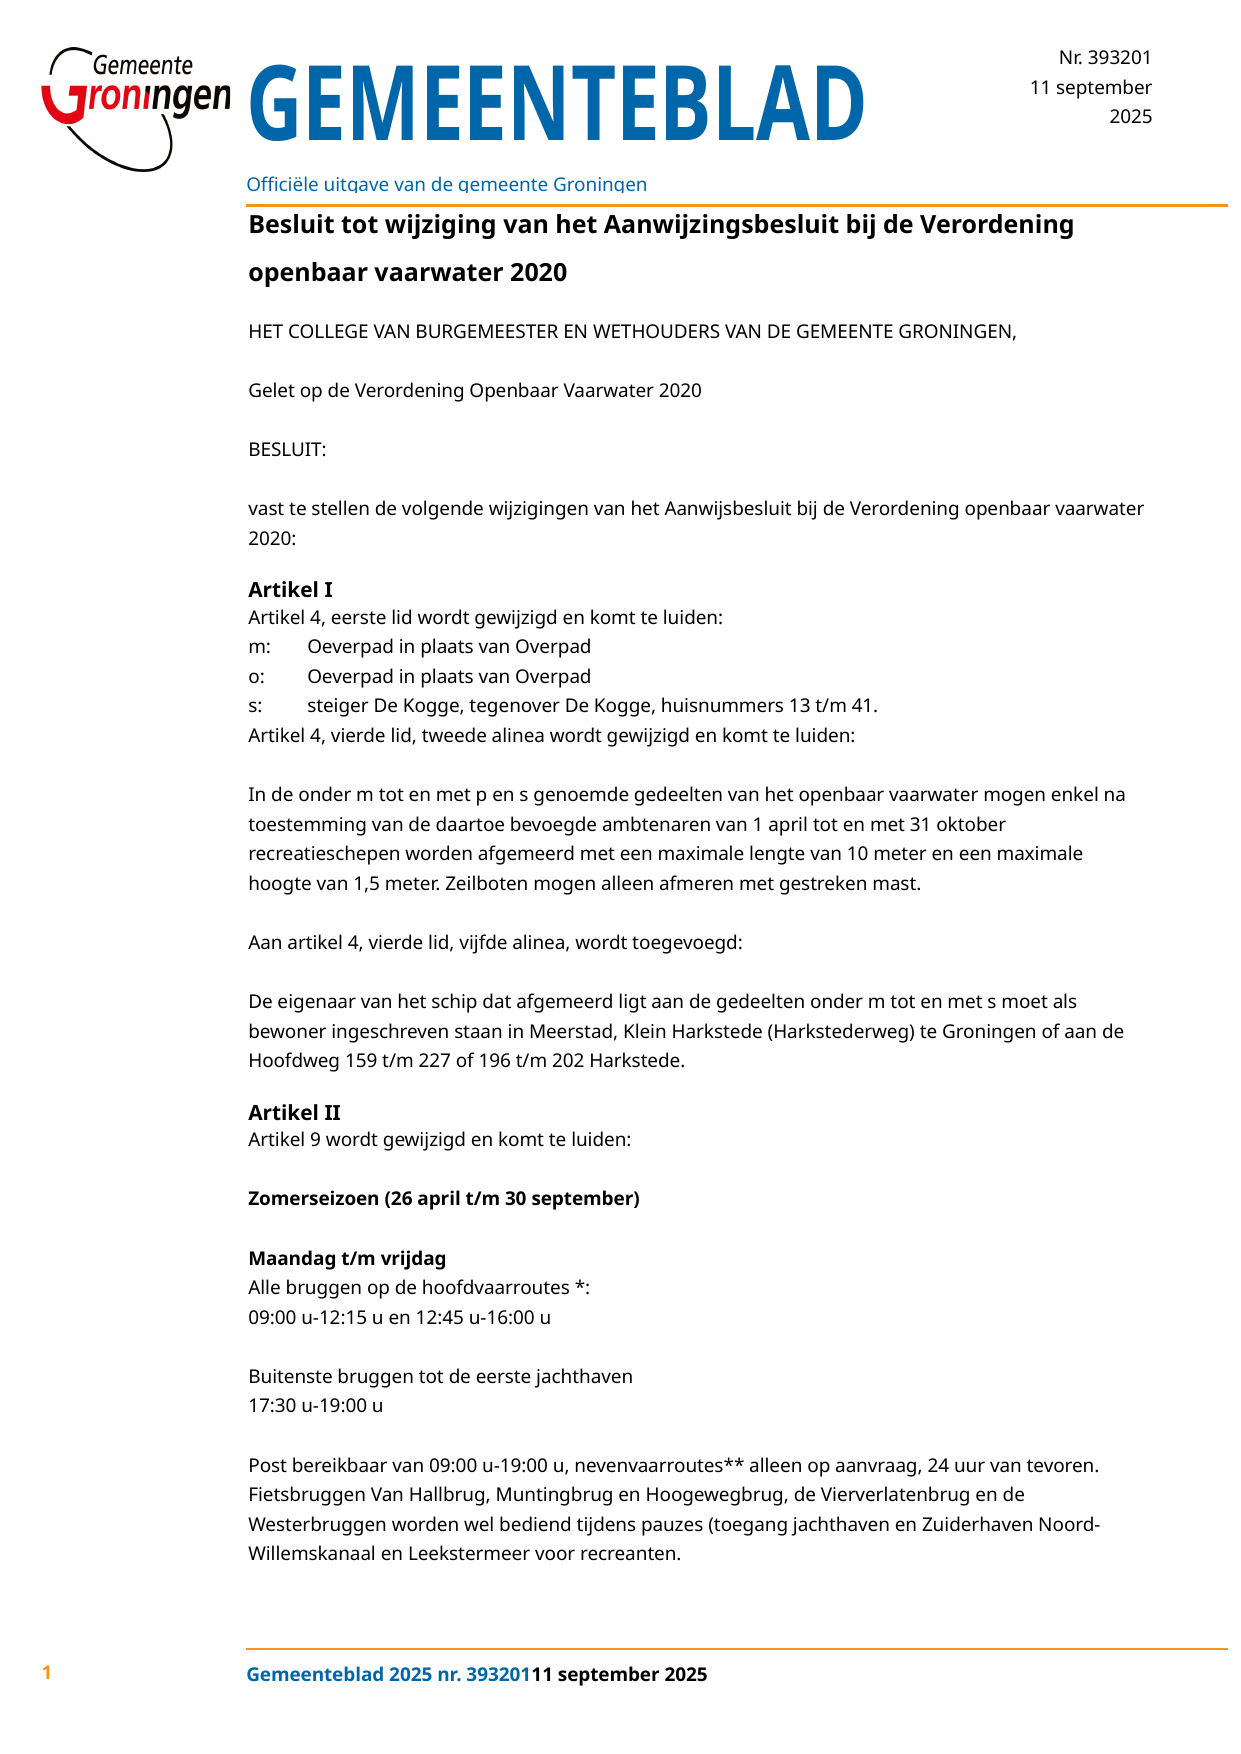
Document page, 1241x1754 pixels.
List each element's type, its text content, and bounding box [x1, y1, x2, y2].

text Besluit tot wijziging van het Aanwijzingsbesluit bij de Verordening openbaar vaarwater 2020 [248, 207, 1152, 288]
text 09:00 u-12:15 u en 12:45 u-16:00 u [248, 1304, 1152, 1330]
text De eigenaar van het schip dat afgemeerd ligt aan de gedeelten onder m tot en met s moet als bewoner ingeschreven staan in Meerstad, Klein Harkstede (Harkstederweg) te Groningen of aan de Hoofdweg 159 t/m 227 of 196 t/m 202 Harkstede. [248, 988, 1152, 1073]
text Artikel 4, vierde lid, tweede alinea wordt gewijzigd en komt te luiden: [248, 722, 1152, 748]
text BESLUIT: [248, 436, 1152, 462]
text Aan artikel 4, vierde lid, vijfde alinea, wordt toegevoegd: [248, 929, 1152, 955]
list Oeverpad in plaats van Overpad [248, 633, 1152, 659]
list Oeverpad in plaats van Overpad [248, 663, 1152, 689]
text Maandag t/m vrijdag [248, 1245, 1152, 1271]
text vast te stellen de volgende wijzigingen van het Aanwijsbesluit bij de Verordening openbaar vaarwater 2020: [248, 495, 1152, 551]
text Alle bruggen op de hoofdvaarroutes *: [248, 1274, 1152, 1300]
text Artikel 9 wordt gewijzigd en komt te luiden: [248, 1126, 1152, 1152]
text Post bereikbaar van 09:00 u-19:00 u, nevenvaarroutes** alleen op aanvraag, 24 uur van tevoren. [248, 1452, 1152, 1478]
text Buitenste bruggen tot de eerste jachthaven [248, 1363, 1152, 1389]
text Gelet op de Verordening Openbaar Vaarwater 2020 [248, 377, 1152, 403]
text Artikel 4, eerste lid wordt gewijzigd en komt te luiden: [248, 604, 1152, 629]
text Artikel I [248, 575, 1152, 604]
picture [41, 47, 231, 172]
list steiger De Kogge, tegenover De Kogge, huisnummers 13 t/m 41. [248, 693, 1152, 718]
text Artikel II [248, 1098, 1152, 1126]
text HET COLLEGE VAN BURGEMEESTER EN WETHOUDERS VAN DE GEMEENTE GRONINGEN, [248, 318, 1152, 344]
text In de onder m tot en met p en s genoemde gedeelten van het openbaar vaarwater mogen enkel na toestemming van de daartoe bevoegde ambtenaren van 1 april tot en met 31 oktober recreatieschepen worden afgemeerd met een maximale lengte van 10 meter en een maximale hoogte van 1,5 meter. Zeilboten mogen alleen afmeren met gestreken mast. [248, 781, 1152, 896]
text 17:30 u-19:00 u [248, 1393, 1152, 1418]
text Zomerseizoen (26 april t/m 30 september) [248, 1186, 1152, 1211]
text Fietsbruggen Van Hallbrug, Muntingbrug en Hoogewegbrug, de Vierverlatenbrug en de Westerbruggen worden wel bediend tijdens pauzes (toegang jachthaven en Zuiderhaven Noord-Willemskanaal en Leekstermeer voor recreanten. [248, 1481, 1152, 1566]
